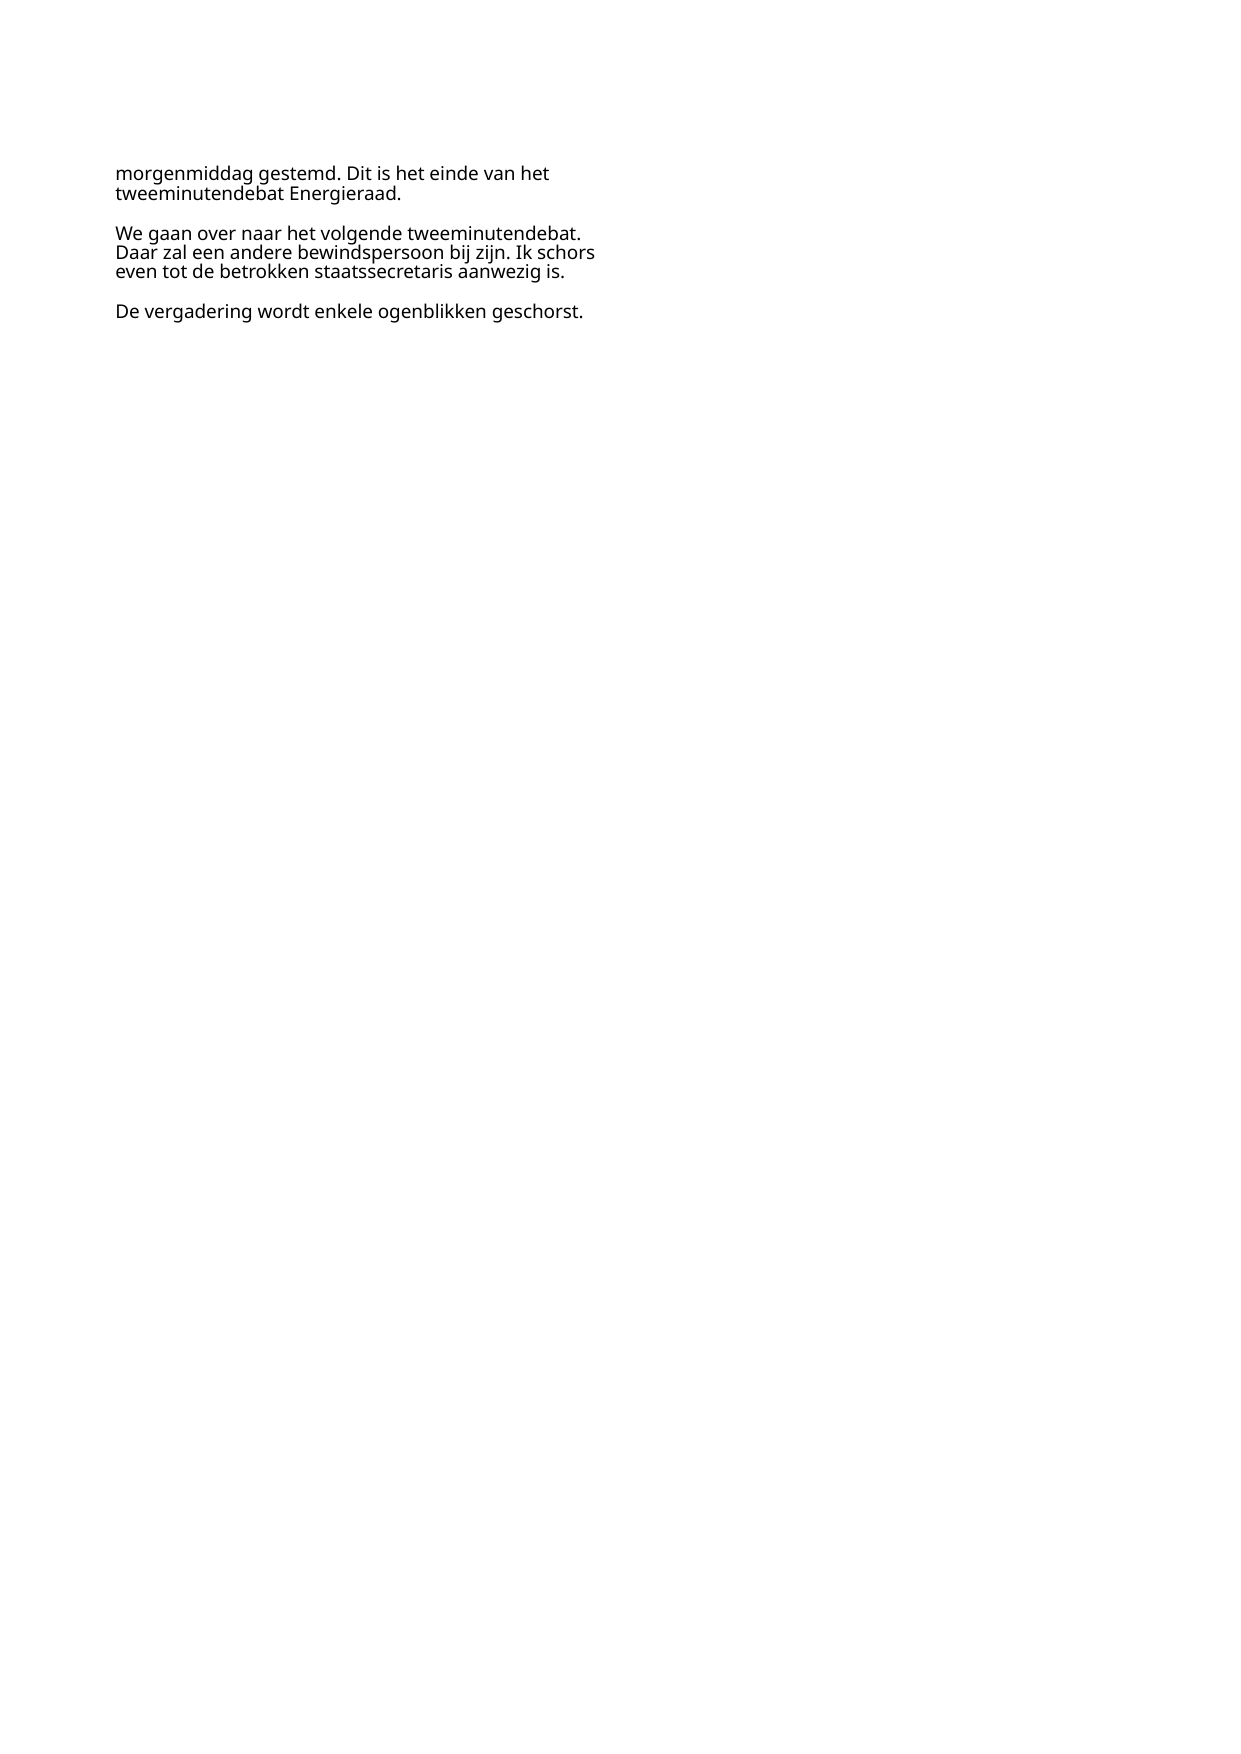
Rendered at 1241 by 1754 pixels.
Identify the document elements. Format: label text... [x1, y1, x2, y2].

text morgenmiddag gestemd. Dit is het einde van het tweeminutendebat Energieraad. [115, 165, 605, 204]
text We gaan over naar het volgende tweeminutendebat. Daar zal een andere bewindspersoon bij zijn. Ik schors even tot de betrokken staatssecretaris aanwezig is. [115, 224, 605, 282]
text De vergadering wordt enkele ogenblikken geschorst. [115, 303, 605, 322]
